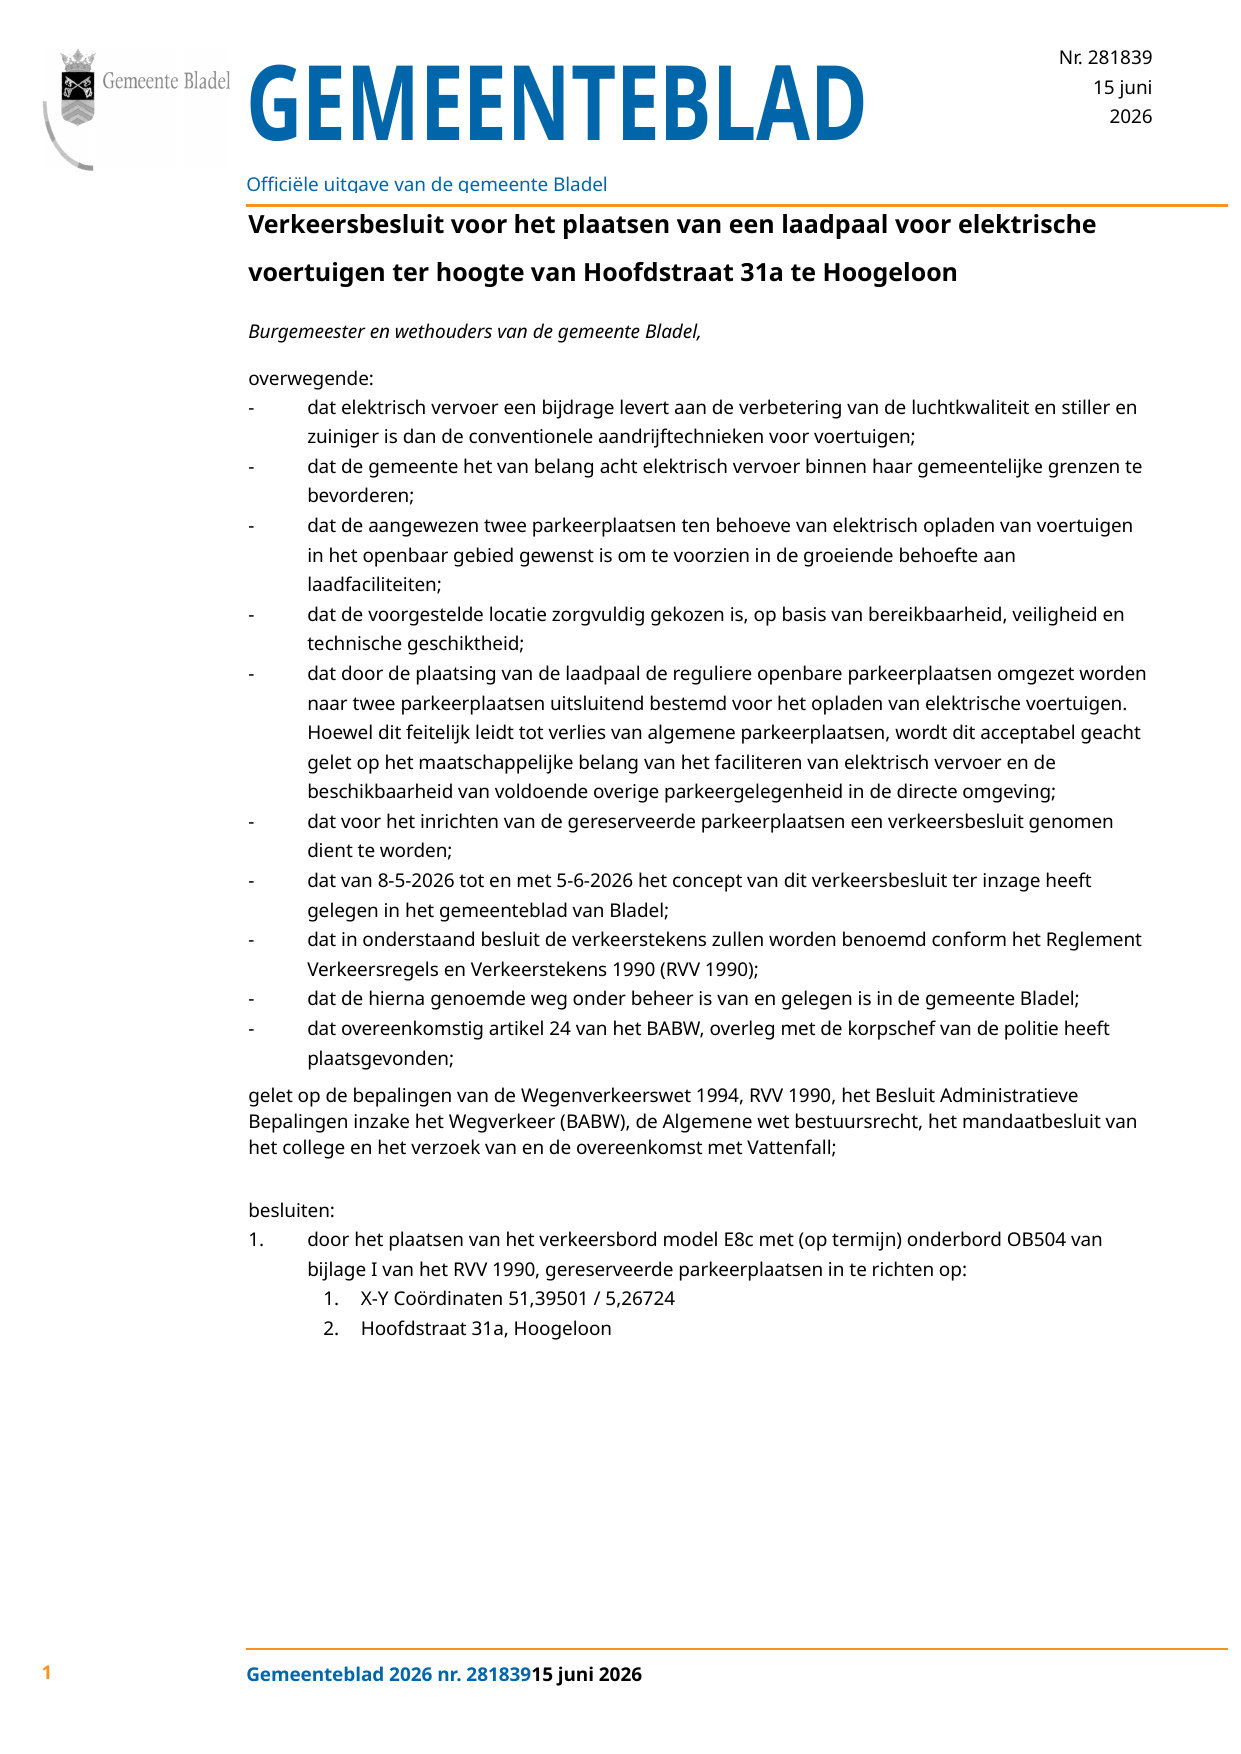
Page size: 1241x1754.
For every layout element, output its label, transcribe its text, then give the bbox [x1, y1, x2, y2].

text gelet op de bepalingen van de Wegenverkeerswet 1994, RVV 1990, het Besluit Administratieve Bepalingen inzake het Wegverkeer (BABW), de Algemene wet bestuursrecht, het mandaatbesluit van het college en het verzoek van en de overeenkomst met Vattenfall; [248, 1083, 1152, 1160]
list dat de gemeente het van belang acht elektrisch vervoer binnen haar gemeentelijke grenzen te bevorderen; [248, 453, 1152, 508]
text besluiten: [248, 1197, 1152, 1222]
list dat de voorgestelde locatie zorgvuldig gekozen is, op basis van bereikbaarheid, veiligheid en technische geschiktheid; [248, 601, 1152, 656]
list dat de hierna genoemde weg onder beheer is van en gelegen is in de gemeente Bladel; [248, 986, 1152, 1011]
text overwegende: [248, 366, 1152, 391]
list dat voor het inrichten van de gereserveerde parkeerplaatsen een verkeersbesluit genomen dient te worden; [248, 808, 1152, 863]
list door het plaatsen van het verkeersbord model E8c met (op termijn) onderbord OB504 van bijlage I van het RVV 1990, gereserveerde parkeerplaatsen in te richten op: [248, 1226, 1152, 1282]
picture [41, 47, 231, 172]
list dat elektrisch vervoer een bijdrage levert aan de verbetering van de luchtkwaliteit en stiller en zuiniger is dan de conventionele aandrijftechnieken voor voertuigen; [248, 394, 1152, 449]
text Burgemeester en wethouders van de gemeente Bladel, [248, 318, 1152, 344]
list dat de aangewezen twee parkeerplaatsen ten behoeve van elektrisch opladen van voertuigen in het openbaar gebied gewenst is om te voorzien in de groeiende behoefte aan laadfaciliteiten; [248, 512, 1152, 597]
text Verkeersbesluit voor het plaatsen van een laadpaal voor elektrische voertuigen ter hoogte van Hoofdstraat 31a te Hoogeloon [248, 207, 1152, 288]
list dat door de plaatsing van de laadpaal de reguliere openbare parkeerplaatsen omgezet worden naar twee parkeerplaatsen uitsluitend bestemd voor het opladen van elektrische voertuigen. Hoewel dit feitelijk leidt tot verlies van algemene parkeerplaatsen, wordt dit acceptabel geacht gelet op het maatschappelijke belang van het faciliteren van elektrisch vervoer en de beschikbaarheid van voldoende overige parkeergelegenheid in de directe omgeving; [248, 660, 1152, 804]
list dat van 8-5-2026 tot en met 5-6-2026 het concept van dit verkeersbesluit ter inzage heeft gelegen in het gemeenteblad van Bladel; [248, 867, 1152, 922]
list dat overeenkomstig artikel 24 van het BABW, overleg met de korpschef van de politie heeft plaatsgevonden; [248, 1015, 1152, 1070]
list X-Y Coördinaten 51,39501 / 5,26724 [323, 1286, 1152, 1311]
list dat in onderstaand besluit de verkeerstekens zullen worden benoemd conform het Reglement Verkeersregels en Verkeerstekens 1990 (RVV 1990); [248, 926, 1152, 982]
list Hoofdstraat 31a, Hoogeloon [323, 1315, 1152, 1341]
